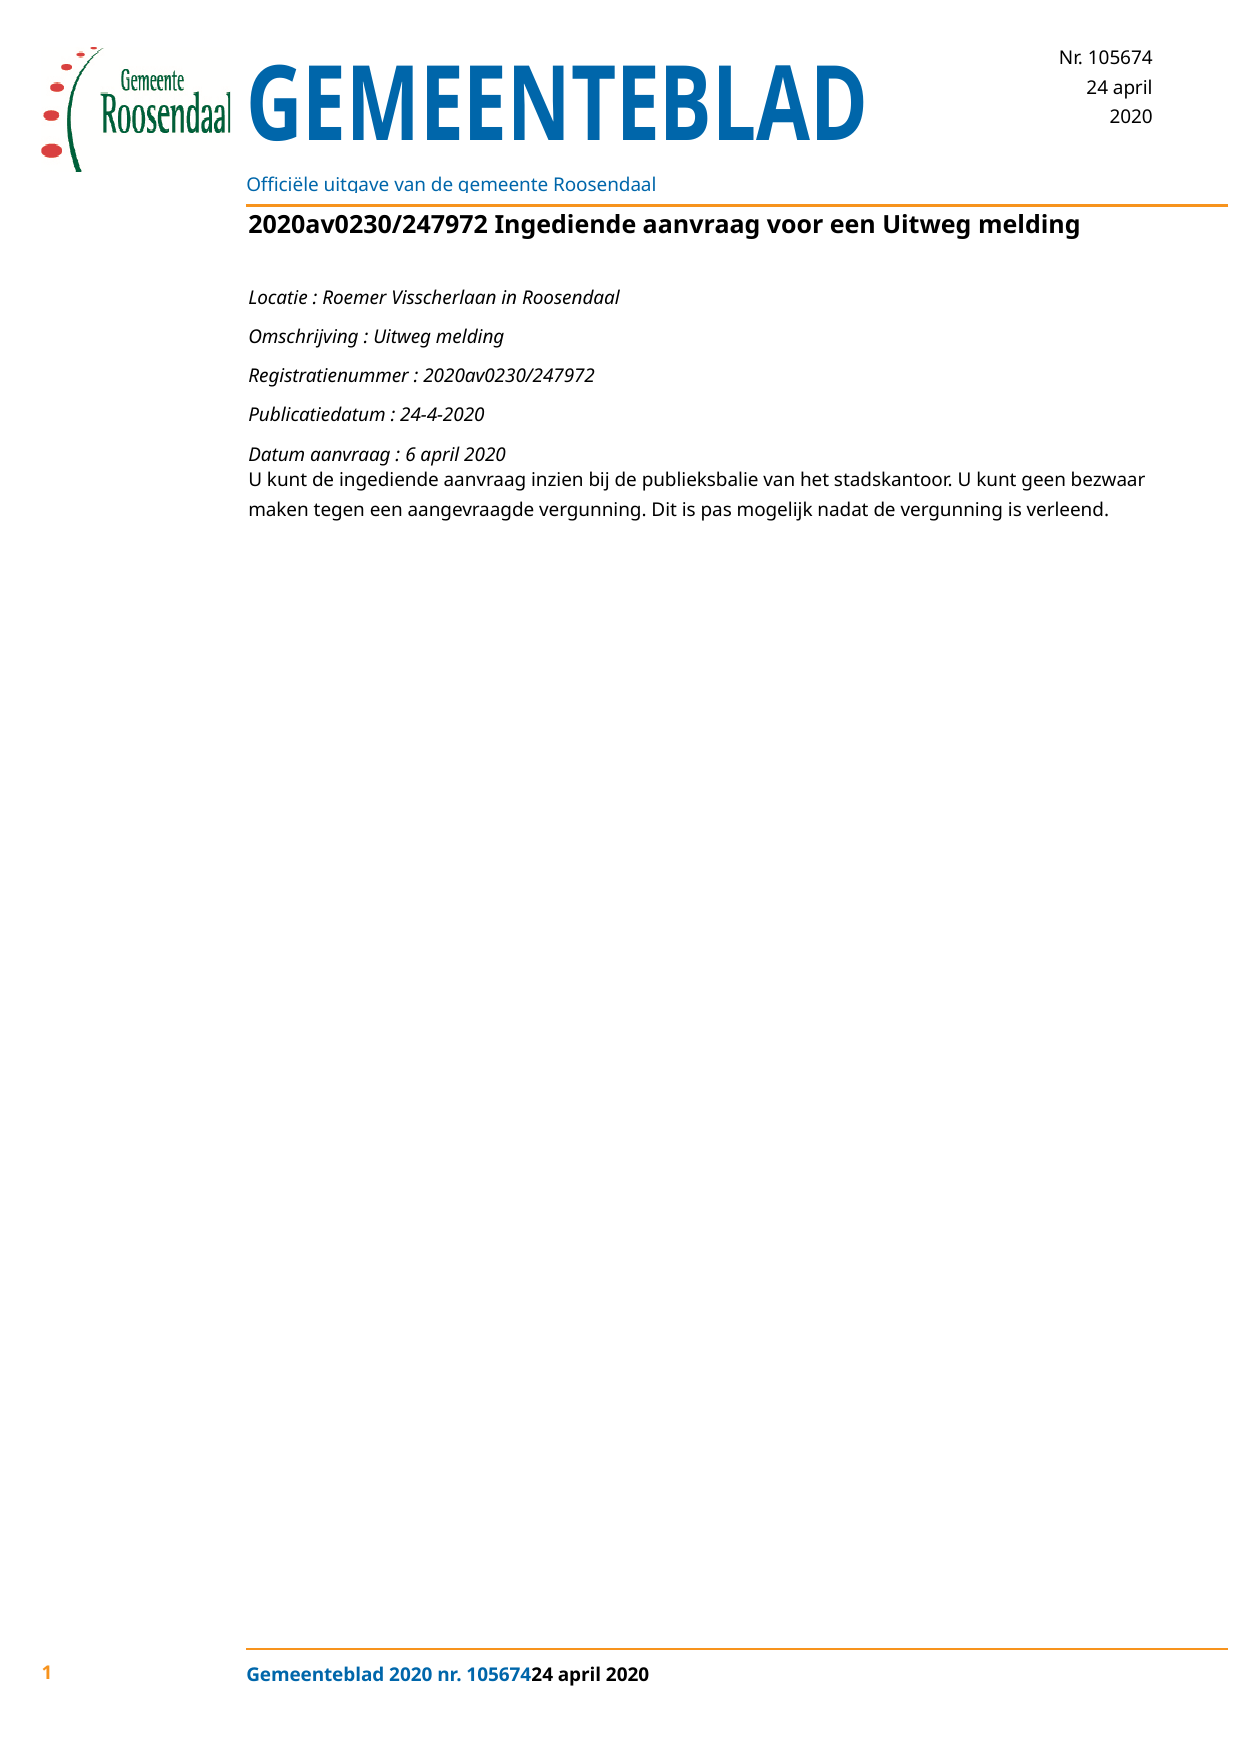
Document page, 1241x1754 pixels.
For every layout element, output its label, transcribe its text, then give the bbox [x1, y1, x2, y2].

text Datum aanvraag : 6 april 2020 [248, 441, 1152, 467]
text 2020av0230/247972 Ingediende aanvraag voor een Uitweg melding [248, 207, 1152, 241]
text Locatie : Roemer Visscherlaan in Roosendaal [248, 284, 1152, 309]
text Registratienummer : 2020av0230/247972 [248, 362, 1152, 388]
text Publicatiedatum : 24-4-2020 [248, 402, 1152, 427]
text U kunt de ingediende aanvraag inzien bij de publieksbalie van het stadskantoor. U kunt geen bezwaar maken tegen een aangevraagde vergunning. Dit is pas mogelijk nadat de vergunning is verleend. [248, 467, 1152, 522]
picture [41, 47, 231, 172]
text Omschrijving : Uitweg melding [248, 323, 1152, 349]
